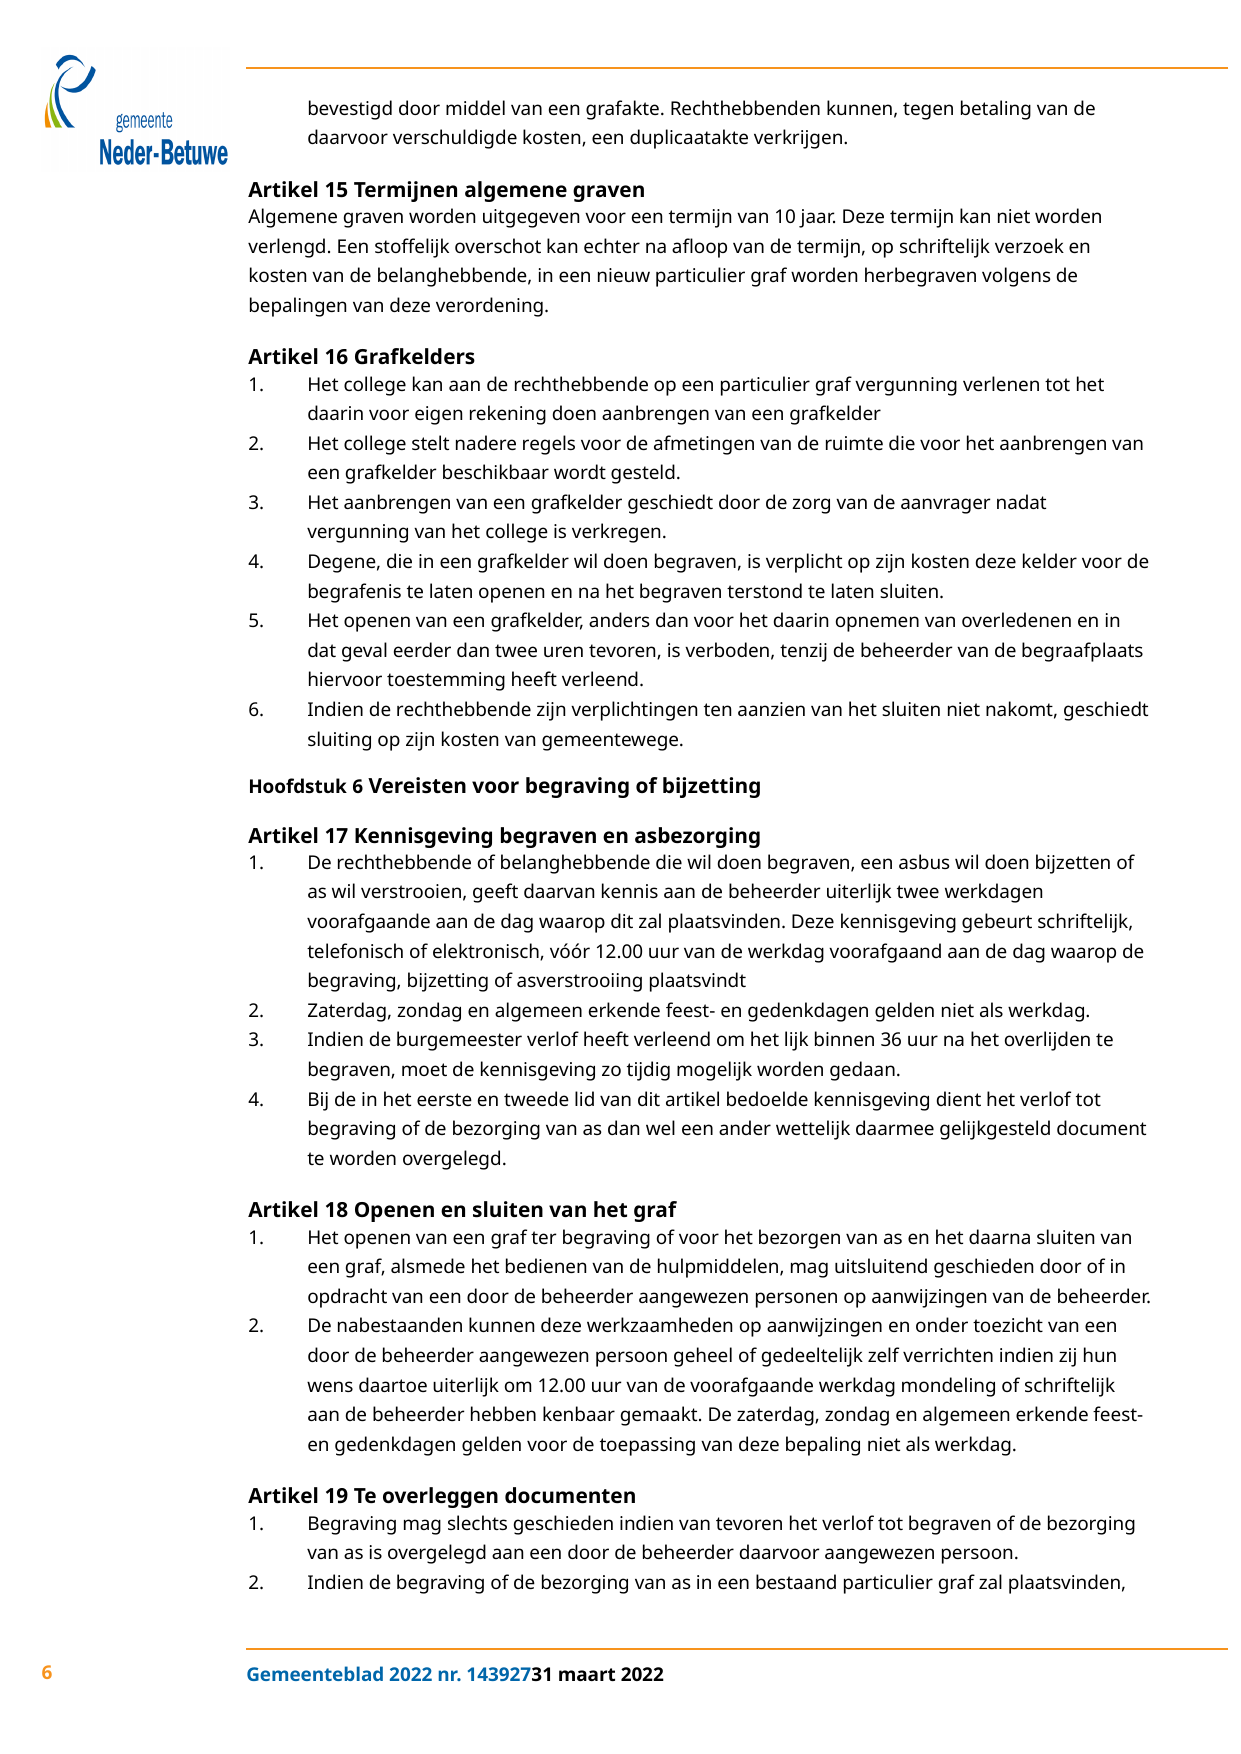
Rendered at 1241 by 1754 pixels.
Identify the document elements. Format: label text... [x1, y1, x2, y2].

list Zaterdag, zondag en algemeen erkende feest- en gedenkdagen gelden niet als werkdag. [248, 997, 1152, 1023]
list Het college kan aan de rechthebbende op een particulier graf vergunning verlenen tot het daarin voor eigen rekening doen aanbrengen van een grafkelder [248, 371, 1152, 426]
list Indien de burgemeester verlof heeft verleend om het lijk binnen 36 uur na het overlijden te begraven, moet de kennisgeving zo tijdig mogelijk worden gedaan. [248, 1027, 1152, 1082]
list Bij de in het eerste en tweede lid van dit artikel bedoelde kennisgeving dient het verlof tot begraving of de bezorging van as dan wel een ander wettelijk daarmee gelijkgesteld document te worden overgelegd. [248, 1086, 1152, 1171]
list De rechthebbende of belanghebbende die wil doen begraven, een asbus wil doen bijzetten of as wil verstrooien, geeft daarvan kennis aan de beheerder uiterlijk twee werkdagen voorafgaande aan de dag waarop dit zal plaatsvinden. Deze kennisgeving gebeurt schriftelijk, telefonisch of elektronisch, vóór 12.00 uur van de werkdag voorafgaand aan de dag waarop de begraving, bijzetting of asverstrooiing plaatsvindt [248, 849, 1152, 993]
list Begraving mag slechts geschieden indien van tevoren het verlof tot begraven of de bezorging van as is overgelegd aan een door de beheerder daarvoor aangewezen persoon. [248, 1510, 1152, 1565]
list Indien de rechthebbende zijn verplichtingen ten aanzien van het sluiten niet nakomt, geschiedt sluiting op zijn kosten van gemeentewege. [248, 696, 1152, 752]
text Hoofdstuk 6 Vereisten voor begraving of bijzetting [248, 771, 1152, 800]
text Artikel 16 Grafkelders [248, 342, 1152, 371]
list Het openen van een grafkelder, anders dan voor het daarin opnemen van overledenen en in dat geval eerder dan twee uren tevoren, is verboden, tenzij de beheerder van de begraafplaats hiervoor toestemming heeft verleend. [248, 607, 1152, 692]
list Het college stelt nadere regels voor de afmetingen van de ruimte die voor het aanbrengen van een grafkelder beschikbaar wordt gesteld. [248, 430, 1152, 485]
text Artikel 19 Te overleggen documenten [248, 1481, 1152, 1510]
list Het aanbrengen van een grafkelder geschiedt door de zorg van de aanvrager nadat vergunning van het college is verkregen. [248, 489, 1152, 544]
list De nabestaanden kunnen deze werkzaamheden op aanwijzingen en onder toezicht van een door de beheerder aangewezen persoon geheel of gedeeltelijk zelf verrichten indien zij hun wens daartoe uiterlijk om 12.00 uur van de voorafgaande werkdag mondeling of schriftelijk aan de beheerder hebben kenbaar gemaakt. De zaterdag, zondag en algemeen erkende feest- en gedenkdagen gelden voor de toepassing van deze bepaling niet als werkdag. [248, 1313, 1152, 1457]
text Artikel 15 Termijnen algemene graven [248, 175, 1152, 203]
list bevestigd door middel van een grafakte. Rechthebbenden kunnen, tegen betaling van de daarvoor verschuldigde kosten, een duplicaatakte verkrijgen. [248, 95, 1152, 150]
picture [41, 47, 231, 172]
text Artikel 18 Openen en sluiten van het graf [248, 1195, 1152, 1224]
list Degene, die in een grafkelder wil doen begraven, is verplicht op zijn kosten deze kelder voor de begrafenis te laten openen en na het begraven terstond te laten sluiten. [248, 548, 1152, 604]
list Indien de begraving of de bezorging van as in een bestaand particulier graf zal plaatsvinden, [248, 1569, 1152, 1595]
text Algemene graven worden uitgegeven voor een termijn van 10 jaar. Deze termijn kan niet worden verlengd. Een stoffelijk overschot kan echter na afloop van de termijn, op schriftelijk verzoek en kosten van de belanghebbende, in een nieuw particulier graf worden herbegraven volgens de bepalingen van deze verordening. [248, 203, 1152, 318]
list Het openen van een graf ter begraving of voor het bezorgen van as en het daarna sluiten van een graf, alsmede het bedienen van de hulpmiddelen, mag uitsluitend geschieden door of in opdracht van een door de beheerder aangewezen personen op aanwijzingen van de beheerder. [248, 1224, 1152, 1309]
text Artikel 17 Kennisgeving begraven en asbezorging [248, 821, 1152, 849]
